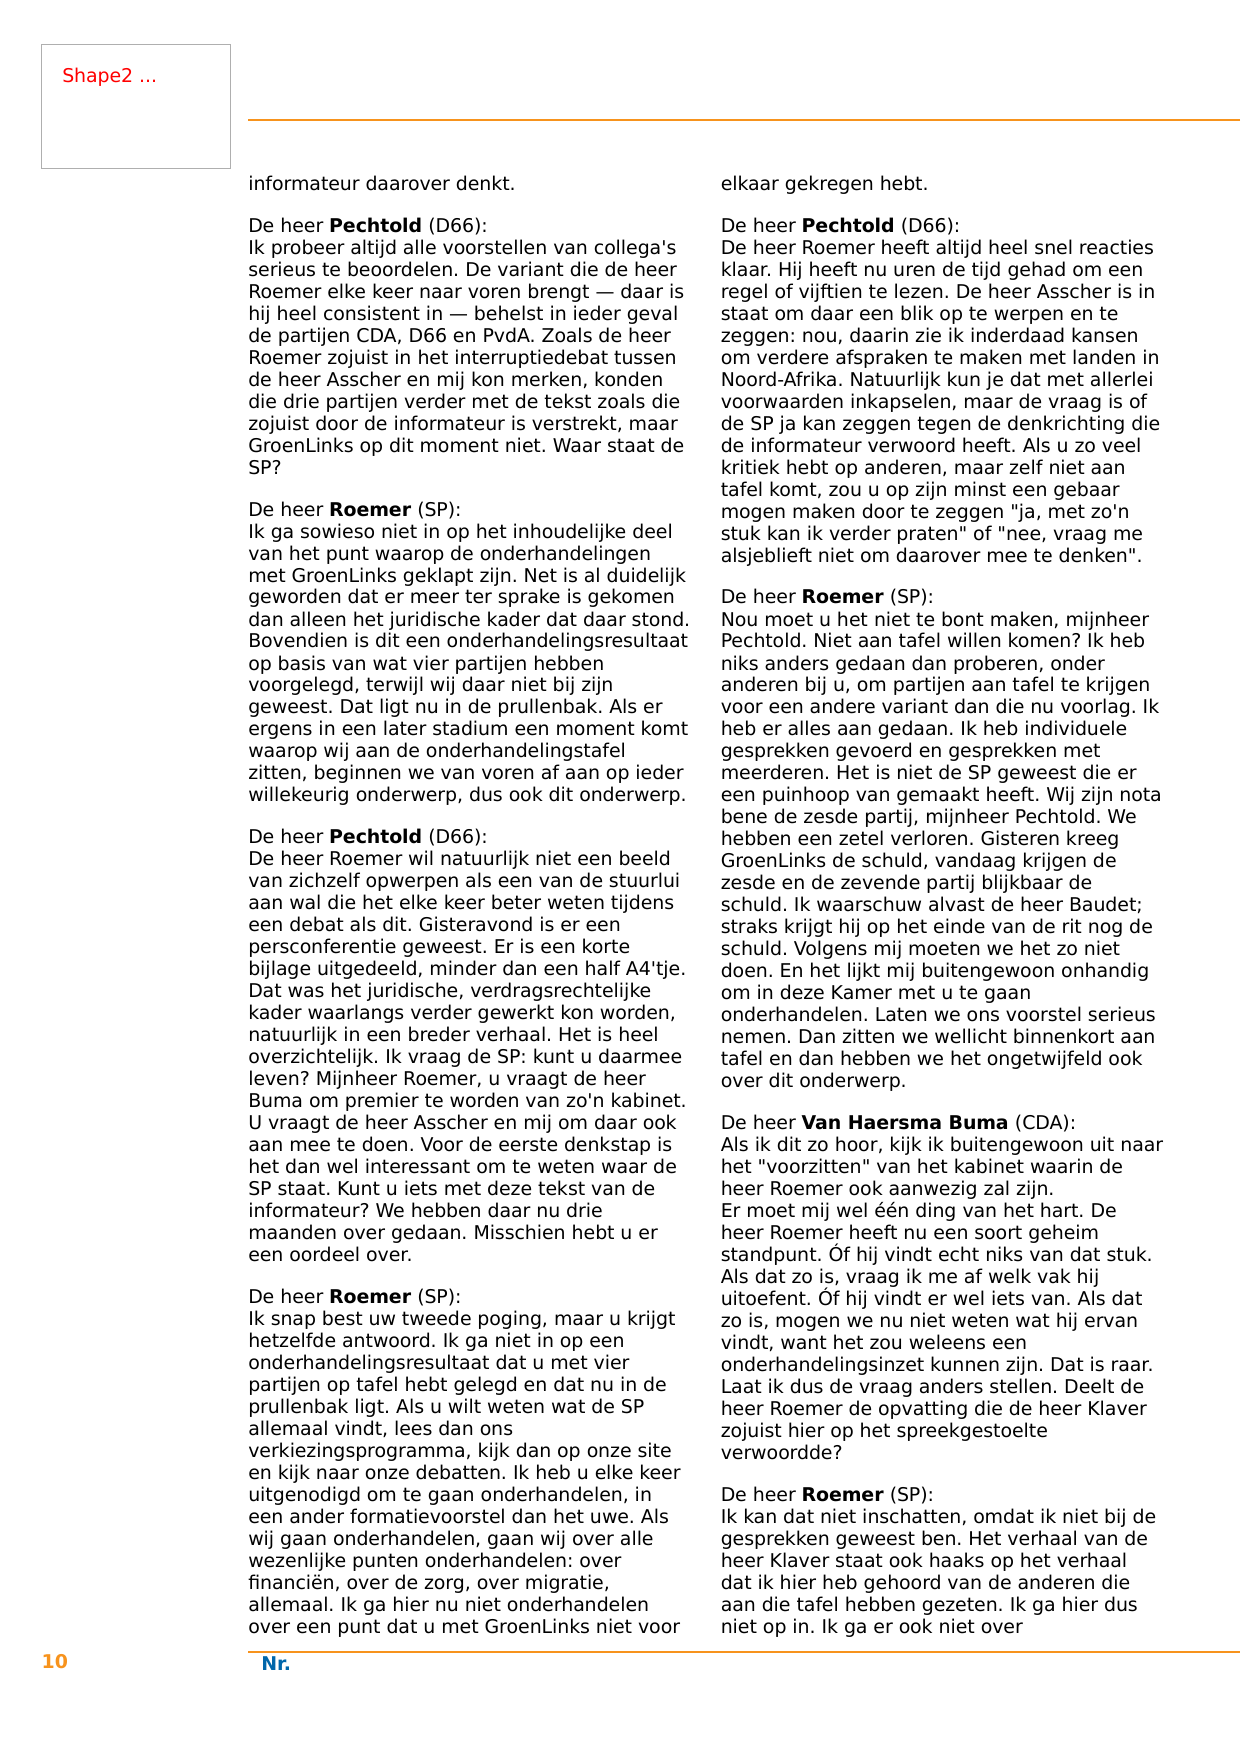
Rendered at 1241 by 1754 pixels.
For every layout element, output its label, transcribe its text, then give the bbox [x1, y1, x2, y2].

text De heer Pechtold (D66): [248, 215, 691, 237]
text De heer Roemer heeft altijd heel snel reacties klaar. Hij heeft nu uren de tijd gehad om een regel of vijftien te lezen. De heer Asscher is in staat om daar een blik op te werpen en te zeggen: nou, daarin zie ik inderdaad kansen om verdere afspraken te maken met landen in Noord-Afrika. Natuurlijk kun je dat met allerlei voorwaarden inkapselen, maar de vraag is of de SP ja kan zeggen tegen de denkrichting die de informateur verwoord heeft. Als u zo veel kritiek hebt op anderen, maar zelf niet aan tafel komt, zou u op zijn minst een gebaar mogen maken door te zeggen "ja, met zo'n stuk kan ik verder praten" of "nee, vraag me alsjeblieft niet om daarover mee te denken". [721, 237, 1163, 566]
text De heer Pechtold (D66): [248, 826, 691, 848]
text Ik kan dat niet inschatten, omdat ik niet bij de gesprekken geweest ben. Het verhaal van de heer Klaver staat ook haaks op het verhaal dat ik hier heb gehoord van de anderen die aan die tafel hebben gezeten. Ik ga hier dus niet op in. Ik ga er ook niet over [721, 1506, 1163, 1637]
text De heer Roemer wil natuurlijk niet een beeld van zichzelf opwerpen als een van de stuurlui aan wal die het elke keer beter weten tijdens een debat als dit. Gisteravond is er een persconferentie geweest. Er is een korte bijlage uitgedeeld, minder dan een half A4'tje. Dat was het juridische, verdragsrechtelijke kader waarlangs verder gewerkt kon worden, natuurlijk in een breder verhaal. Het is heel overzichtelijk. Ik vraag de SP: kunt u daarmee leven? Mijnheer Roemer, u vraagt de heer Buma om premier te worden van zo'n kabinet. U vraagt de heer Asscher en mij om daar ook aan mee te doen. Voor de eerste denkstap is het dan wel interessant om te weten waar de SP staat. Kunt u iets met deze tekst van de informateur? We hebben daar nu drie maanden over gedaan. Misschien hebt u er een oordeel over. [248, 848, 691, 1266]
text Ik snap best uw tweede poging, maar u krijgt hetzelfde antwoord. Ik ga niet in op een onderhandelingsresultaat dat u met vier partijen op tafel hebt gelegd en dat nu in de prullenbak ligt. Als u wilt weten wat de SP allemaal vindt, lees dan ons verkiezingsprogramma, kijk dan op onze site en kijk naar onze debatten. Ik heb u elke keer uitgenodigd om te gaan onderhandelen, in een ander formatievoorstel dan het uwe. Als wij gaan onderhandelen, gaan wij over alle wezenlijke punten onderhandelen: over financiën, over de zorg, over migratie, allemaal. Ik ga hier nu niet onderhandelen over een punt dat u met GroenLinks niet voor [248, 1308, 691, 1637]
text Ik ga sowieso niet in op het inhoudelijke deel van het punt waarop de onderhandelingen met GroenLinks geklapt zijn. Net is al duidelijk geworden dat er meer ter sprake is gekomen dan alleen het juridische kader dat daar stond. Bovendien is dit een onderhandelingsresultaat op basis van wat vier partijen hebben voorgelegd, terwijl wij daar niet bij zijn geweest. Dat ligt nu in de prullenbak. Als er ergens in een later stadium een moment komt waarop wij aan de onderhandelingstafel zitten, beginnen we van voren af aan op ieder willekeurig onderwerp, dus ook dit onderwerp. [248, 521, 691, 806]
text De heer Pechtold (D66): [721, 215, 1163, 237]
text informateur daarover denkt. [248, 173, 691, 195]
text Ik probeer altijd alle voorstellen van collega's serieus te beoordelen. De variant die de heer Roemer elke keer naar voren brengt — daar is hij heel consistent in — behelst in ieder geval de partijen CDA, D66 en PvdA. Zoals de heer Roemer zojuist in het interruptiedebat tussen de heer Asscher en mij kon merken, konden die drie partijen verder met de tekst zoals die zojuist door de informateur is verstrekt, maar GroenLinks op dit moment niet. Waar staat de SP? [248, 237, 691, 478]
text Nou moet u het niet te bont maken, mijnheer Pechtold. Niet aan tafel willen komen? Ik heb niks anders gedaan dan proberen, onder anderen bij u, om partijen aan tafel te krijgen voor een andere variant dan die nu voorlag. Ik heb er alles aan gedaan. Ik heb individuele gesprekken gevoerd en gesprekken met meerderen. Het is niet de SP geweest die er een puinhoop van gemaakt heeft. Wij zijn nota bene de zesde partij, mijnheer Pechtold. We hebben een zetel verloren. Gisteren kreeg GroenLinks de schuld, vandaag krijgen de zesde en de zevende partij blijkbaar de schuld. Ik waarschuw alvast de heer Baudet; straks krijgt hij op het einde van de rit nog de schuld. Volgens mij moeten we het zo niet doen. En het lijkt mij buitengewoon onhandig om in deze Kamer met u te gaan onderhandelen. Laten we ons voorstel serieus nemen. Dan zitten we wellicht binnenkort aan tafel en dan hebben we het ongetwijfeld ook over dit onderwerp. [721, 608, 1163, 1092]
text De heer Roemer (SP): [721, 1484, 1163, 1506]
text De heer Van Haersma Buma (CDA): [721, 1112, 1163, 1134]
text Laat ik dus de vraag anders stellen. Deelt de heer Roemer de opvatting die de heer Klaver zojuist hier op het spreekgestoelte verwoordde? [721, 1376, 1163, 1464]
text De heer Roemer (SP): [721, 586, 1163, 608]
text De heer Roemer (SP): [248, 498, 691, 521]
text Als ik dit zo hoor, kijk ik buitengewoon uit naar het "voorzitten" van het kabinet waarin de heer Roemer ook aanwezig zal zijn. [721, 1134, 1163, 1200]
text De heer Roemer (SP): [248, 1286, 691, 1308]
text Er moet mij wel één ding van het hart. De heer Roemer heeft nu een soort geheim standpunt. Óf hij vindt echt niks van dat stuk. Als dat zo is, vraag ik me af welk vak hij uitoefent. Óf hij vindt er wel iets van. Als dat zo is, mogen we nu niet weten wat hij ervan vindt, want het zou weleens een onderhandelingsinzet kunnen zijn. Dat is raar. [721, 1200, 1163, 1376]
text elkaar gekregen hebt. [721, 173, 1163, 195]
